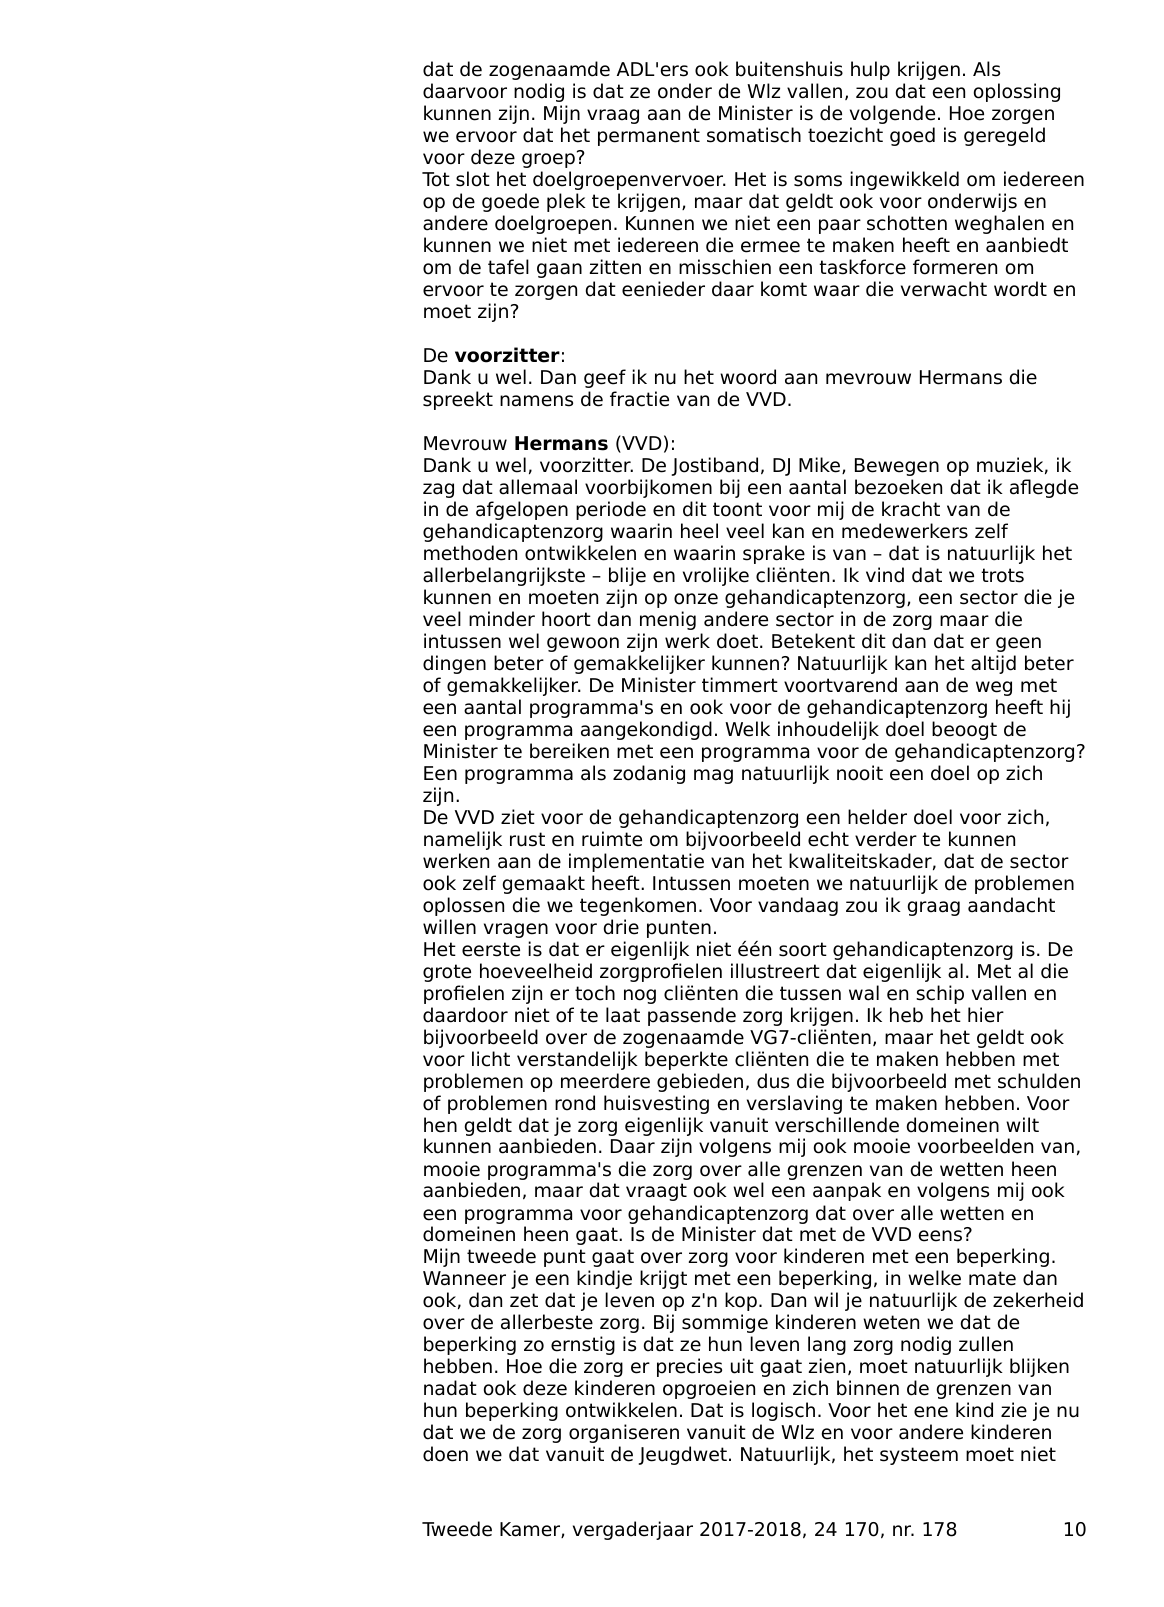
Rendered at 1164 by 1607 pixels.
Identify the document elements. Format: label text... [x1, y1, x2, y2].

text Dank u wel, voorzitter. De Jostiband, DJ Mike, Bewegen op muziek, ik zag dat allemaal voorbijkomen bij een aantal bezoeken dat ik aflegde in de afgelopen periode en dit toont voor mij de kracht van de gehandicaptenzorg waarin heel veel kan en medewerkers zelf methoden ontwikkelen en waarin sprake is van – dat is natuurlijk het allerbelangrijkste – blije en vrolijke cliënten. Ik vind dat we trots kunnen en moeten zijn op onze gehandicaptenzorg, een sector die je veel minder hoort dan menig andere sector in de zorg maar die intussen wel gewoon zijn werk doet. Betekent dit dan dat er geen dingen beter of gemakkelijker kunnen? Natuurlijk kan het altijd beter of gemakkelijker. De Minister timmert voortvarend aan de weg met een aantal programma's en ook voor de gehandicaptenzorg heeft hij een programma aangekondigd. Welk inhoudelijk doel beoogt de Minister te bereiken met een programma voor de gehandicaptenzorg? Een programma als zodanig mag natuurlijk nooit een doel op zich zijn. [422, 455, 1087, 807]
text Dank u wel. Dan geef ik nu het woord aan mevrouw Hermans die spreekt namens de fractie van de VVD. [422, 367, 1087, 411]
text Mijn tweede punt gaat over zorg voor kinderen met een beperking. Wanneer je een kindje krijgt met een beperking, in welke mate dan ook, dan zet dat je leven op z'n kop. Dan wil je natuurlijk de zekerheid over de allerbeste zorg. Bij sommige kinderen weten we dat de beperking zo ernstig is dat ze hun leven lang zorg nodig zullen hebben. Hoe die zorg er precies uit gaat zien, moet natuurlijk blijken nadat ook deze kinderen opgroeien en zich binnen de grenzen van hun beperking ontwikkelen. Dat is logisch. Voor het ene kind zie je nu dat we de zorg organiseren vanuit de Wlz en voor andere kinderen doen we dat vanuit de Jeugdwet. Natuurlijk, het systeem moet niet [422, 1246, 1087, 1466]
text Het eerste is dat er eigenlijk niet één soort gehandicaptenzorg is. De grote hoeveelheid zorgprofielen illustreert dat eigenlijk al. Met al die profielen zijn er toch nog cliënten die tussen wal en schip vallen en daardoor niet of te laat passende zorg krijgen. Ik heb het hier bijvoorbeeld over de zogenaamde VG7-cliënten, maar het geldt ook voor licht verstandelijk beperkte cliënten die te maken hebben met problemen op meerdere gebieden, dus die bijvoorbeeld met schulden of problemen rond huisvesting en verslaving te maken hebben. Voor hen geldt dat je zorg eigenlijk vanuit verschillende domeinen wilt kunnen aanbieden. Daar zijn volgens mij ook mooie voorbeelden van, mooie programma's die zorg over alle grenzen van de wetten heen aanbieden, maar dat vraagt ook wel een aanpak en volgens mij ook een programma voor gehandicaptenzorg dat over alle wetten en domeinen heen gaat. Is de Minister dat met de VVD eens? [422, 939, 1087, 1246]
text De VVD ziet voor de gehandicaptenzorg een helder doel voor zich, namelijk rust en ruimte om bijvoorbeeld echt verder te kunnen werken aan de implementatie van het kwaliteitskader, dat de sector ook zelf gemaakt heeft. Intussen moeten we natuurlijk de problemen oplossen die we tegenkomen. Voor vandaag zou ik graag aandacht willen vragen voor drie punten. [422, 807, 1087, 939]
text dat de zogenaamde ADL'ers ook buitenshuis hulp krijgen. Als daarvoor nodig is dat ze onder de Wlz vallen, zou dat een oplossing kunnen zijn. Mijn vraag aan de Minister is de volgende. Hoe zorgen we ervoor dat het permanent somatisch toezicht goed is geregeld voor deze groep? [422, 59, 1087, 169]
text Mevrouw Hermans (VVD): [422, 433, 1087, 455]
text De voorzitter: [422, 345, 1087, 367]
text Tot slot het doelgroepenvervoer. Het is soms ingewikkeld om iedereen op de goede plek te krijgen, maar dat geldt ook voor onderwijs en andere doelgroepen. Kunnen we niet een paar schotten weghalen en kunnen we niet met iedereen die ermee te maken heeft en aanbiedt om de tafel gaan zitten en misschien een taskforce formeren om ervoor te zorgen dat eenieder daar komt waar die verwacht wordt en moet zijn? [422, 169, 1087, 323]
